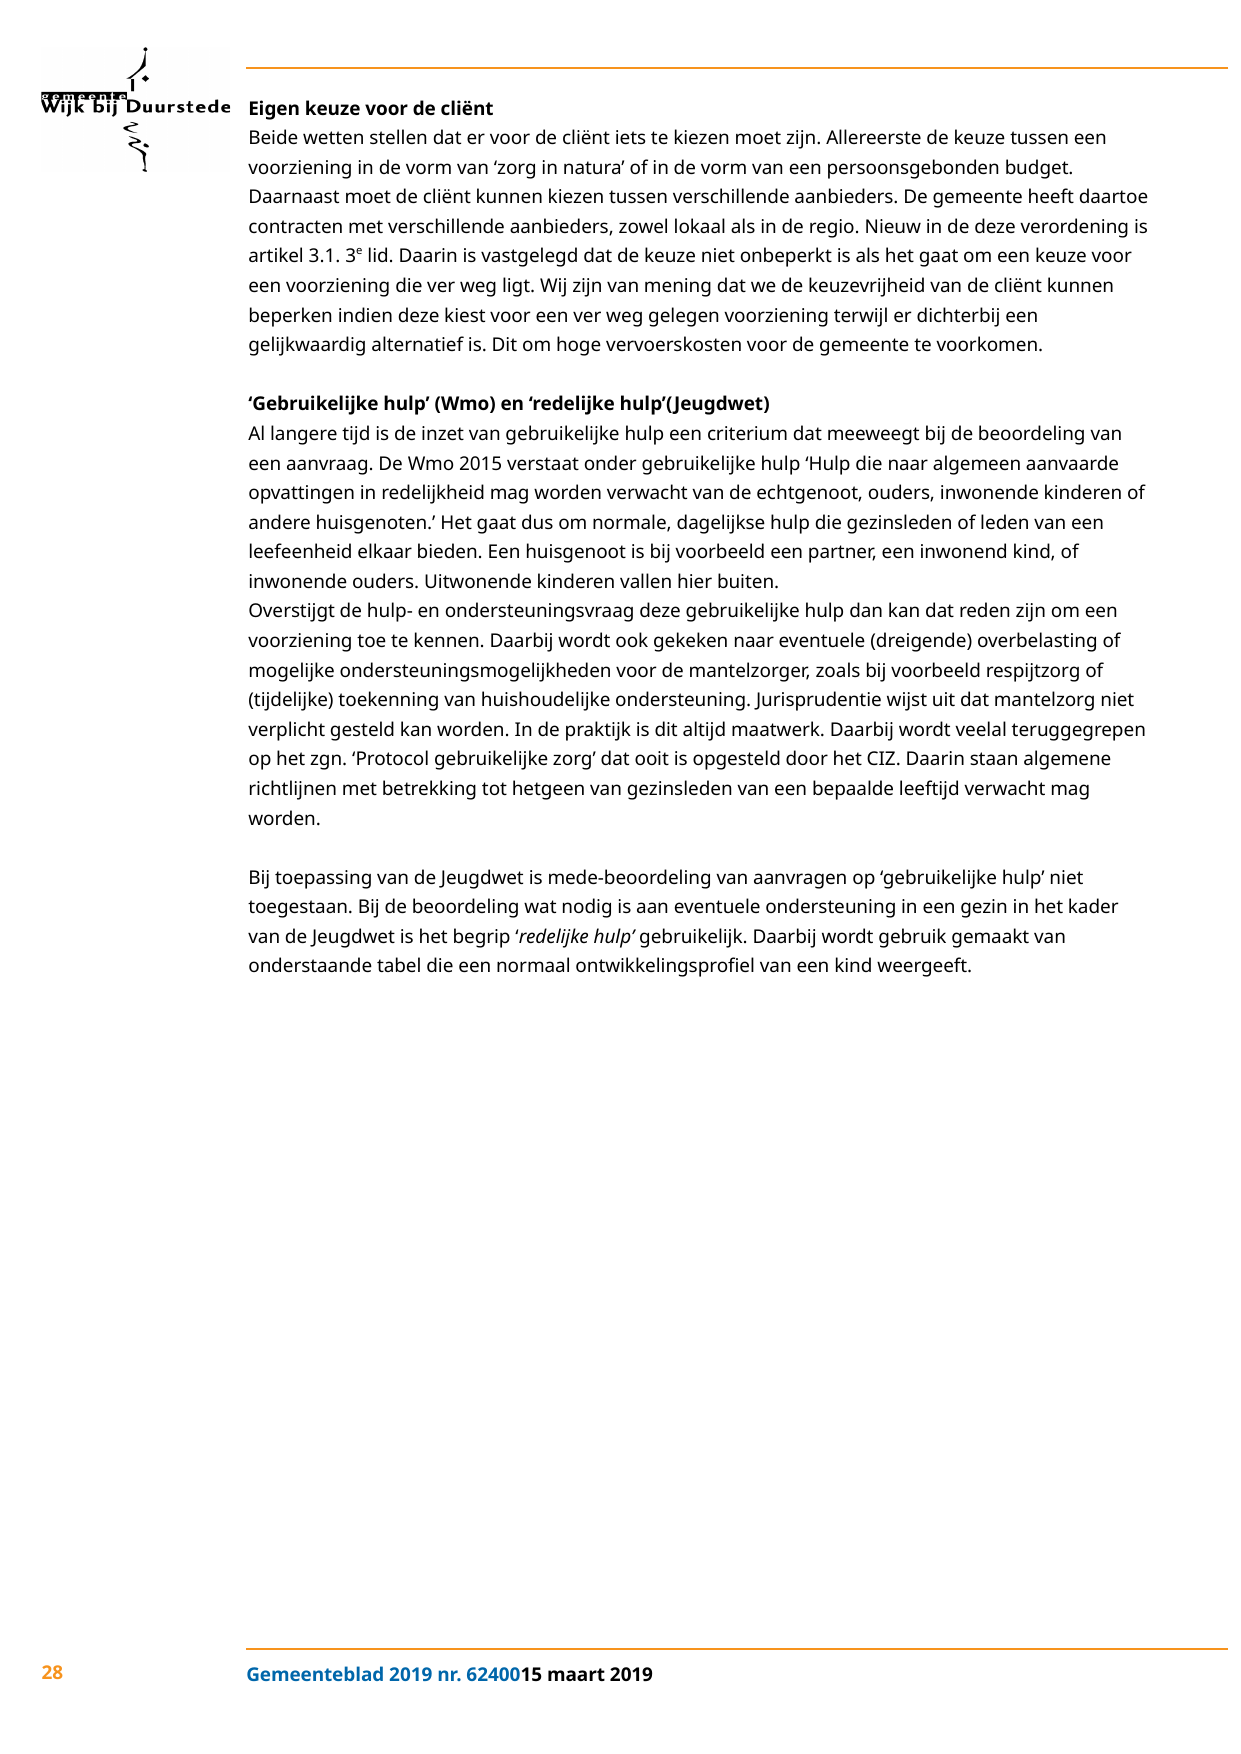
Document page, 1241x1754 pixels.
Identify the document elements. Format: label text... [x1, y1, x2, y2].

text Eigen keuze voor de cliënt [248, 95, 1152, 121]
text ‘Gebruikelijke hulp’ (Wmo) en ‘redelijke hulp’(Jeugdwet) [248, 391, 1152, 416]
text Bij toepassing van de Jeugdwet is mede-beoordeling van aanvragen op ‘gebruikelijke hulp’ niet toegestaan. Bij de beoordeling wat nodig is aan eventuele ondersteuning in een gezin in het kader van de Jeugdwet is het begrip ‘redelijke hulp’ gebruikelijk. Daarbij wordt gebruik gemaakt van onderstaande tabel die een normaal ontwikkelingsprofiel van een kind weergeeft. [248, 864, 1152, 978]
text Al langere tijd is de inzet van gebruikelijke hulp een criterium dat meeweegt bij de beoordeling van een aanvraag. De Wmo 2015 verstaat onder gebruikelijke hulp ‘Hulp die naar algemeen aanvaarde opvattingen in redelijkheid mag worden verwacht van de echtgenoot, ouders, inwonende kinderen of andere huisgenoten.’ Het gaat dus om normale, dagelijkse hulp die gezinsleden of leden van een leefeenheid elkaar bieden. Een huisgenoot is bij voorbeeld een partner, een inwonend kind, of inwonende ouders. Uitwonende kinderen vallen hier buiten. [248, 420, 1152, 594]
picture [41, 47, 231, 172]
text Beide wetten stellen dat er voor de cliënt iets te kiezen moet zijn. Allereerste de keuze tussen een voorziening in de vorm van ‘zorg in natura’ of in de vorm van een persoonsgebonden budget. Daarnaast moet de cliënt kunnen kiezen tussen verschillende aanbieders. De gemeente heeft daartoe contracten met verschillende aanbieders, zowel lokaal als in de regio. Nieuw in de deze verordening is artikel 3.1. 3e lid. Daarin is vastgelegd dat de keuze niet onbeperkt is als het gaat om een keuze voor een voorziening die ver weg ligt. Wij zijn van mening dat we de keuzevrijheid van de cliënt kunnen beperken indien deze kiest voor een ver weg gelegen voorziening terwijl er dichterbij een gelijkwaardig alternatief is. Dit om hoge vervoerskosten voor de gemeente te voorkomen. [248, 124, 1152, 357]
text Overstijgt de hulp- en ondersteuningsvraag deze gebruikelijke hulp dan kan dat reden zijn om een voorziening toe te kennen. Daarbij wordt ook gekeken naar eventuele (dreigende) overbelasting of mogelijke ondersteuningsmogelijkheden voor de mantelzorger, zoals bij voorbeeld respijtzorg of (tijdelijke) toekenning van huishoudelijke ondersteuning. Jurisprudentie wijst uit dat mantelzorg niet verplicht gesteld kan worden. In de praktijk is dit altijd maatwerk. Daarbij wordt veelal teruggegrepen op het zgn. ‘Protocol gebruikelijke zorg’ dat ooit is opgesteld door het CIZ. Daarin staan algemene richtlijnen met betrekking tot hetgeen van gezinsleden van een bepaalde leeftijd verwacht mag worden. [248, 598, 1152, 831]
